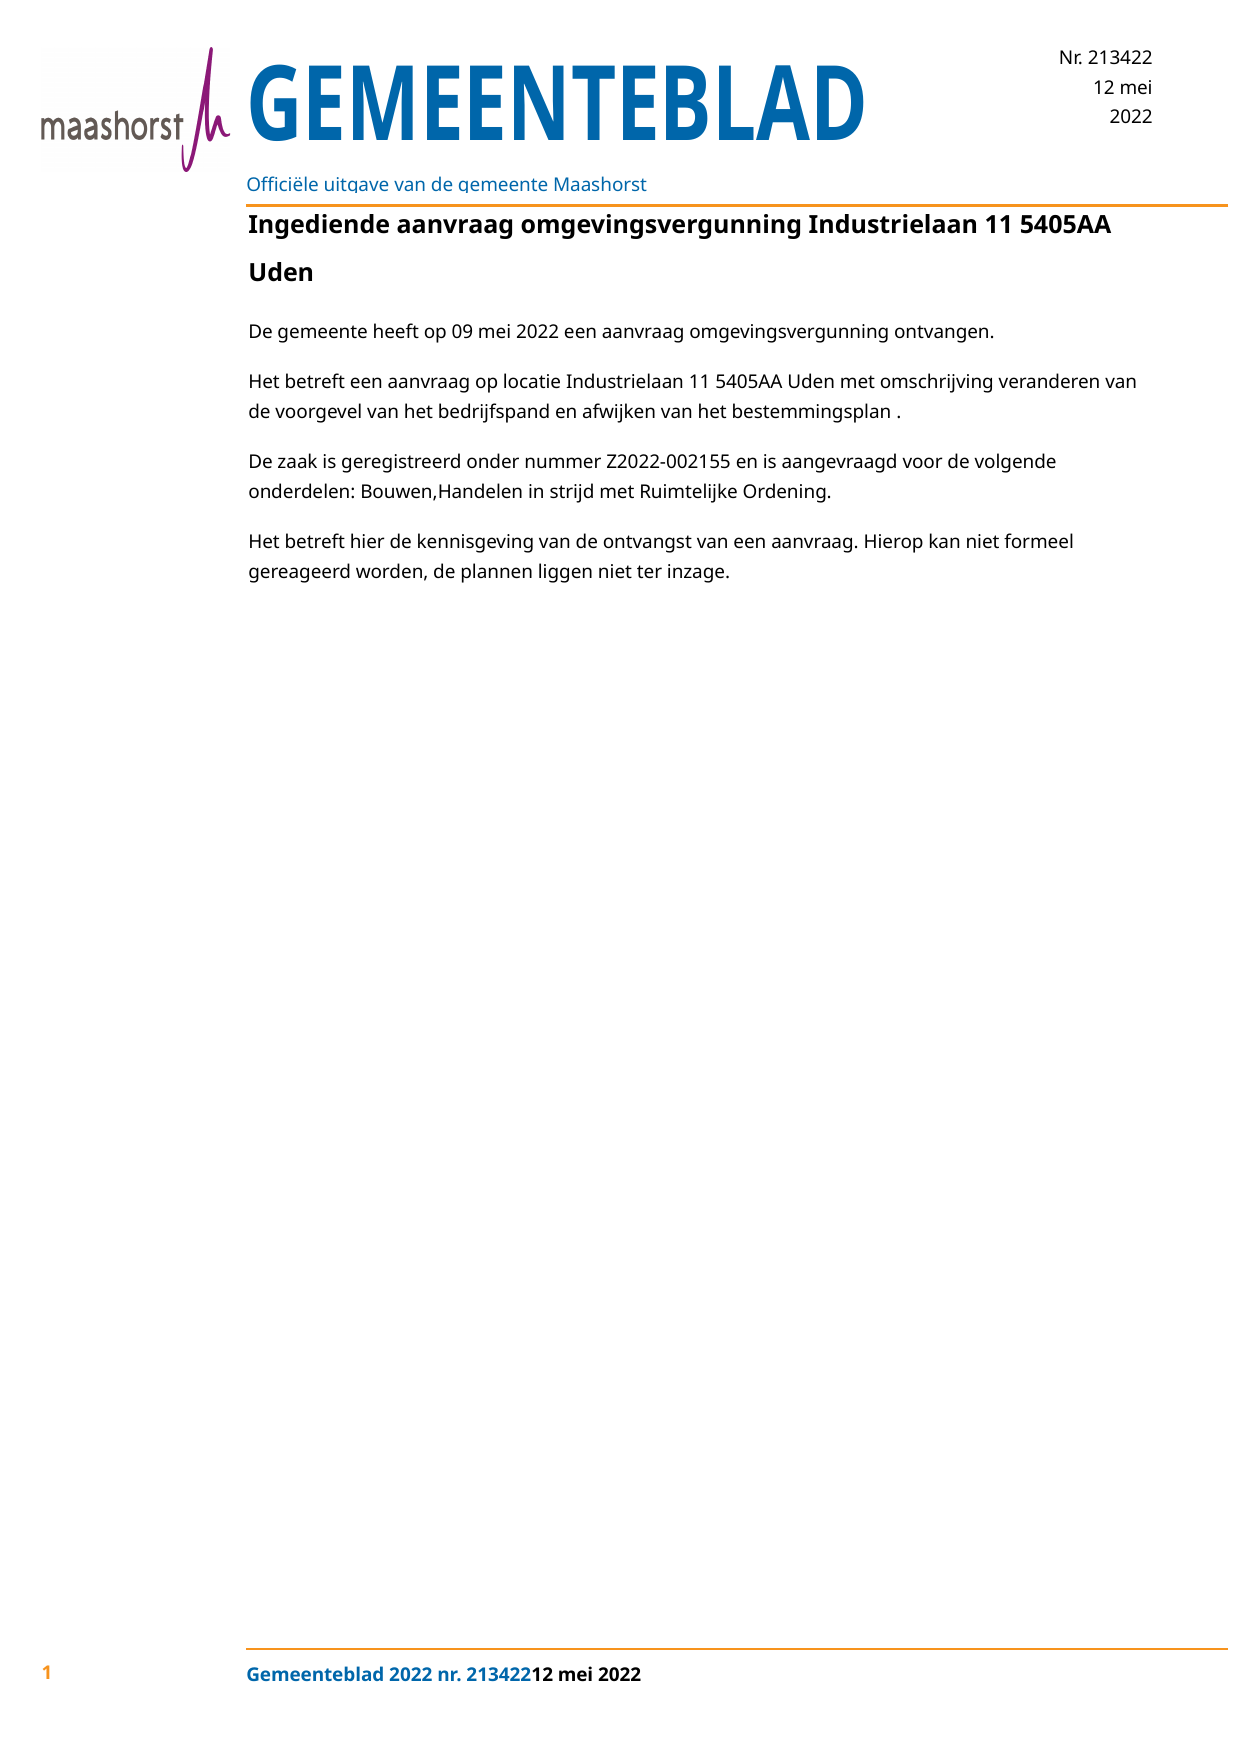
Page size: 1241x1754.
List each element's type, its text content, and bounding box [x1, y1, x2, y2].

text De zaak is geregistreerd onder nummer Z2022-002155 en is aangevraagd voor de volgende onderdelen: Bouwen,Handelen in strijd met Ruimtelijke Ordening. [248, 448, 1152, 504]
text Ingediende aanvraag omgevingsvergunning Industrielaan 11 5405AA Uden [248, 207, 1152, 288]
text Het betreft een aanvraag op locatie Industrielaan 11 5405AA Uden met omschrijving veranderen van de voorgevel van het bedrijfspand en afwijken van het bestemmingsplan . [248, 368, 1152, 424]
text De gemeente heeft op 09 mei 2022 een aanvraag omgevingsvergunning ontvangen. [248, 318, 1152, 344]
text Het betreft hier de kennisgeving van de ontvangst van een aanvraag. Hierop kan niet formeel gereageerd worden, de plannen liggen niet ter inzage. [248, 528, 1152, 584]
picture [41, 47, 231, 172]
